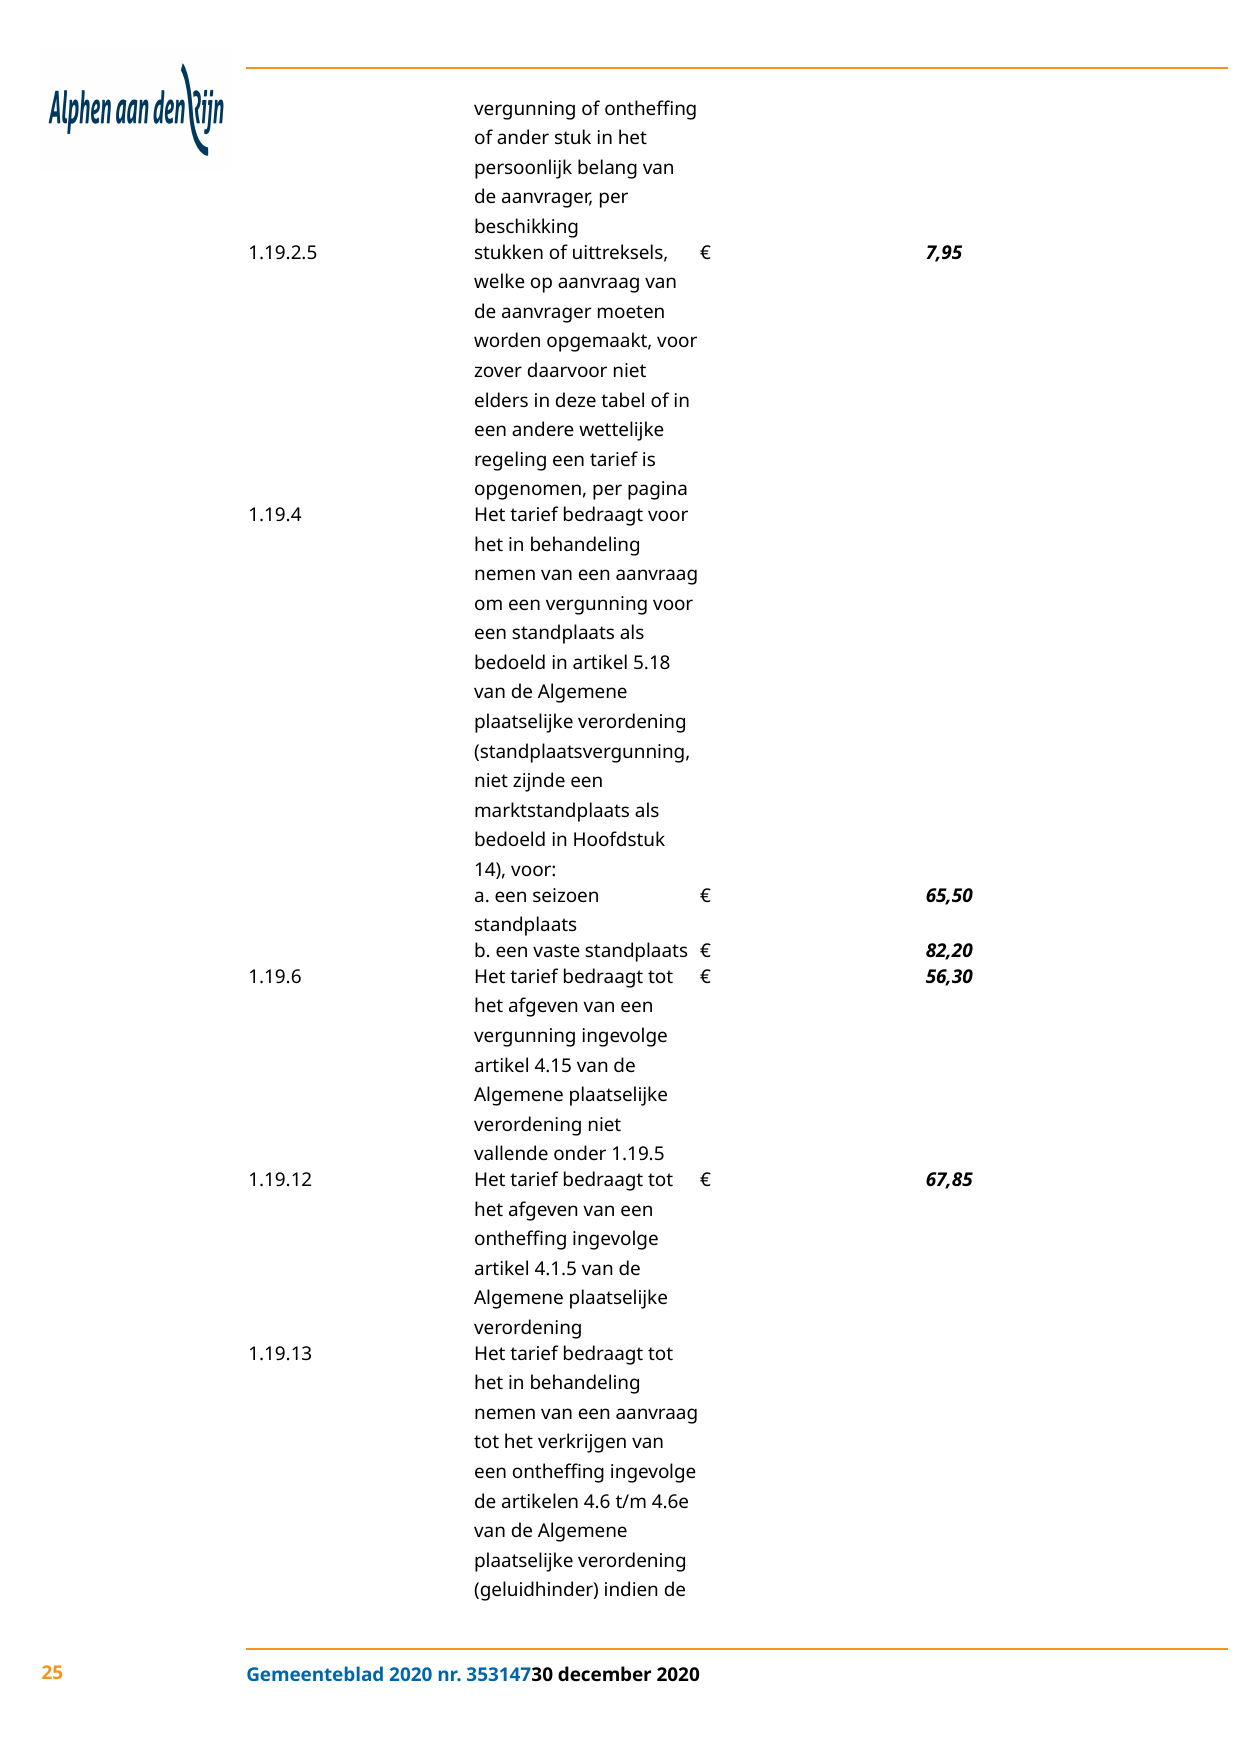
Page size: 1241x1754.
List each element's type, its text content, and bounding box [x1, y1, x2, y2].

table_cell [700, 501, 926, 882]
table_cell [248, 882, 474, 937]
table_cell [926, 95, 1152, 239]
table_cell € [700, 1166, 926, 1340]
table_cell 82,20 [926, 937, 1152, 963]
table_cell [248, 95, 474, 239]
table_cell 65,50 [926, 882, 1152, 937]
table_cell 1.19.13 [248, 1340, 474, 1602]
table_cell Het tarief bedraagt tot het in behandeling nemen van een aanvraag tot het verkrijgen van een ontheffing ingevolge de artikelen 4.6 t/m 4.6e van de Algemene plaatselijke verordening (geluidhinder) indien de [474, 1340, 700, 1602]
table_cell [248, 937, 474, 963]
table_cell [926, 1340, 1152, 1602]
table_cell 1.19.4 [248, 501, 474, 882]
table_cell € [700, 937, 926, 963]
table_cell 1.19.12 [248, 1166, 474, 1340]
table_cell vergunning of ontheffing of ander stuk in het persoonlijk belang van de aanvrager, per beschikking [474, 95, 700, 239]
table_cell Het tarief bedraagt voor het in behandeling nemen van een aanvraag om een vergunning voor een standplaats als bedoeld in artikel 5.18 van de Algemene plaatselijke verordening (standplaatsvergunning, niet zijnde een marktstandplaats als bedoeld in Hoofdstuk 14), voor: [474, 501, 700, 882]
picture [41, 47, 231, 172]
table_cell € [700, 963, 926, 1166]
table_cell [700, 95, 926, 239]
table_cell a. een seizoen standplaats [474, 882, 700, 937]
table_cell € [700, 882, 926, 937]
table_cell [700, 1340, 926, 1602]
table_cell Het tarief bedraagt tot het afgeven van een vergunning ingevolge artikel 4.15 van de Algemene plaatselijke verordening niet vallende onder 1.19.5 [474, 963, 700, 1166]
table_cell stukken of uittreksels, welke op aanvraag van de aanvrager moeten worden opgemaakt, voor zover daarvoor niet elders in deze tabel of in een andere wettelijke regeling een tarief is opgenomen, per pagina [474, 239, 700, 501]
table_cell 7,95 [926, 239, 1152, 501]
table_cell 1.19.2.5 [248, 239, 474, 501]
table_cell 67,85 [926, 1166, 1152, 1340]
table_cell Het tarief bedraagt tot het afgeven van een ontheffing ingevolge artikel 4.1.5 van de Algemene plaatselijke verordening [474, 1166, 700, 1340]
table_cell b. een vaste standplaats [474, 937, 700, 963]
table_cell [926, 501, 1152, 882]
table_cell € [700, 239, 926, 501]
table_cell 56,30 [926, 963, 1152, 1166]
table_cell 1.19.6 [248, 963, 474, 1166]
